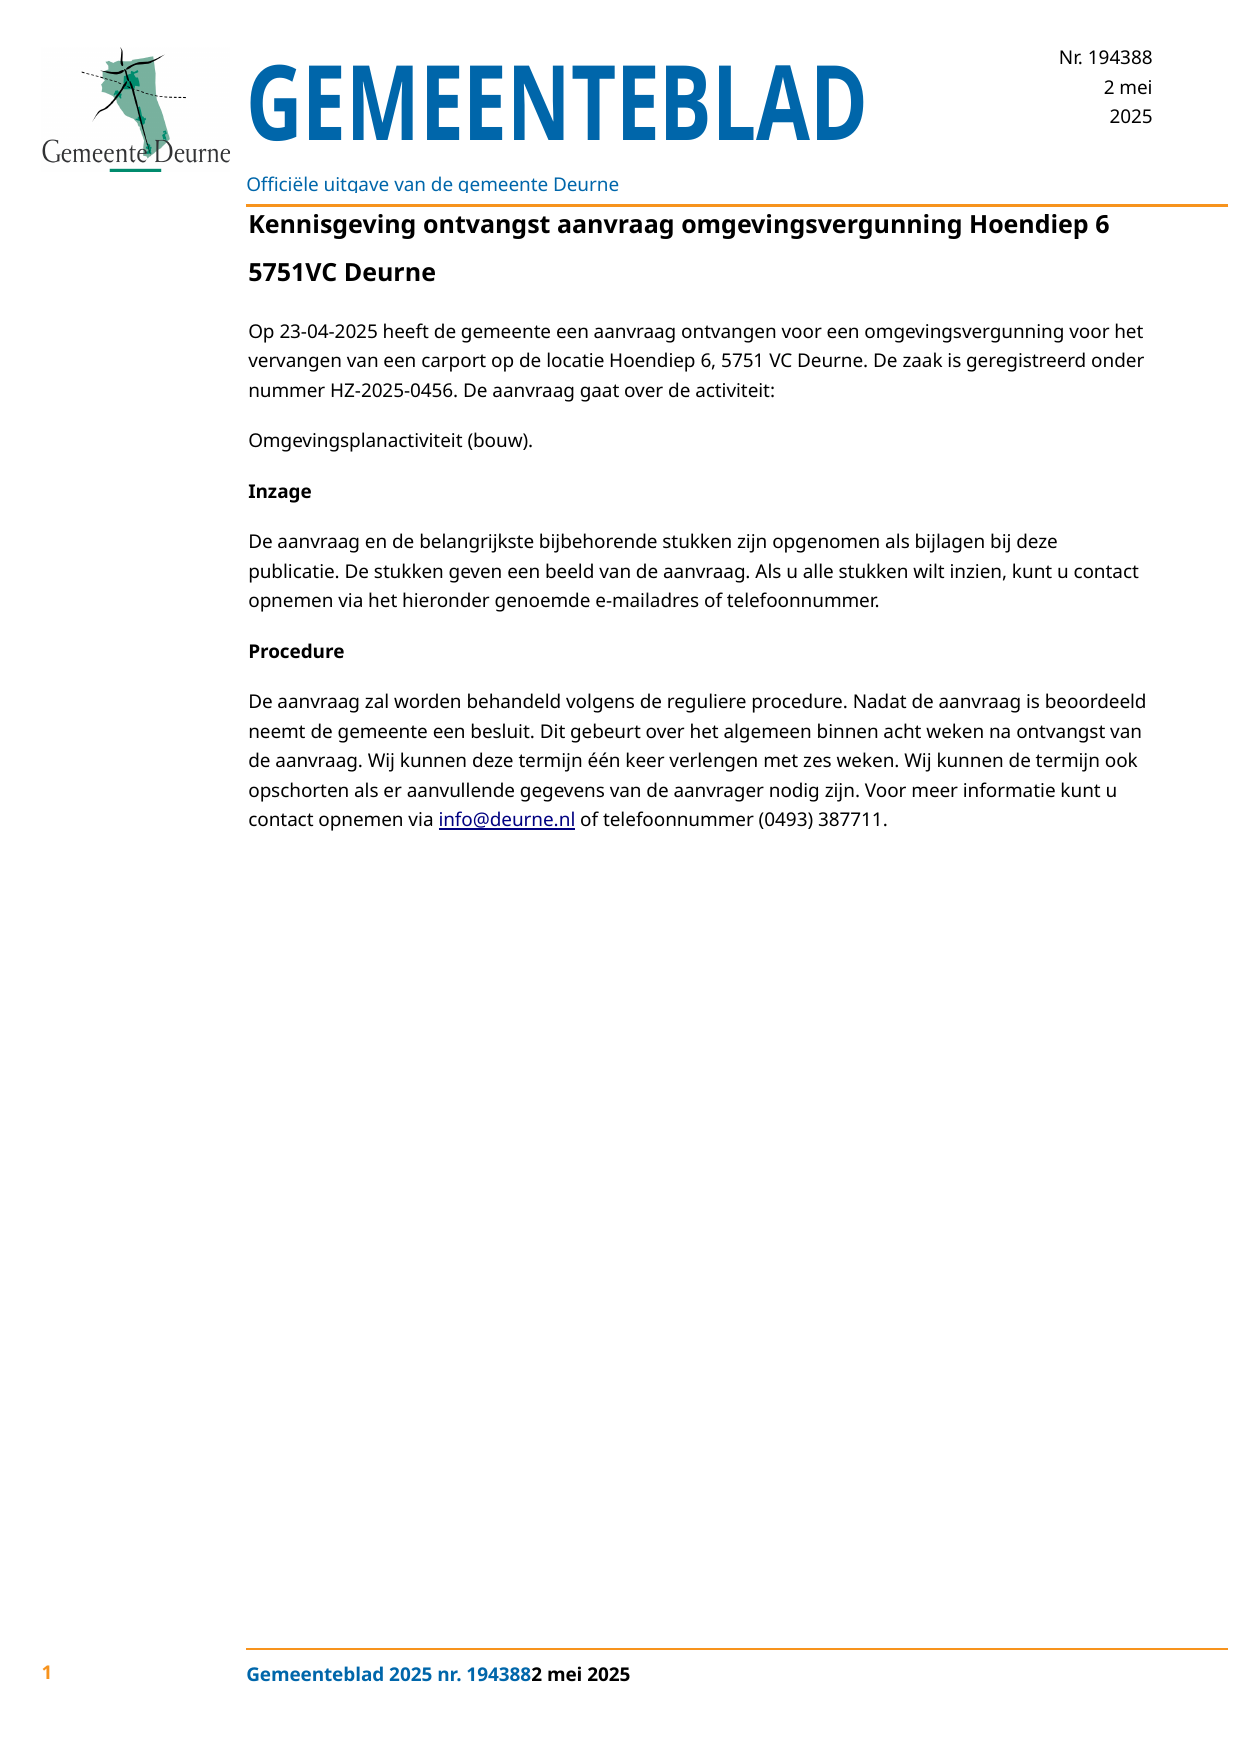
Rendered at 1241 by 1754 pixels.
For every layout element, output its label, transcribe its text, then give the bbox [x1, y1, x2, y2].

text Op 23-04-2025 heeft de gemeente een aanvraag ontvangen voor een omgevingsvergunning voor het vervangen van een carport op de locatie Hoendiep 6, 5751 VC Deurne. De zaak is geregistreerd onder nummer HZ-2025-0456. De aanvraag gaat over de activiteit: [248, 318, 1152, 403]
text Procedure [248, 638, 1152, 664]
text De aanvraag en de belangrijkste bijbehorende stukken zijn opgenomen als bijlagen bij deze publicatie. De stukken geven een beeld van de aanvraag. Als u alle stukken wilt inzien, kunt u contact opnemen via het hieronder genoemde e-mailadres of telefoonnummer. [248, 528, 1152, 613]
text Omgevingsplanactiviteit (bouw). [248, 427, 1152, 453]
text Inzage [248, 478, 1152, 504]
text Kennisgeving ontvangst aanvraag omgevingsvergunning Hoendiep 6 5751VC Deurne [248, 207, 1152, 288]
picture [41, 47, 231, 172]
text De aanvraag zal worden behandeld volgens de reguliere procedure. Nadat de aanvraag is beoordeeld neemt de gemeente een besluit. Dit gebeurt over het algemeen binnen acht weken na ontvangst van de aanvraag. Wij kunnen deze termijn één keer verlengen met zes weken. Wij kunnen de termijn ook opschorten als er aanvullende gegevens van de aanvrager nodig zijn. Voor meer informatie kunt u contact opnemen via info@deurne.nl of telefoonnummer (0493) 387711. [248, 688, 1152, 832]
